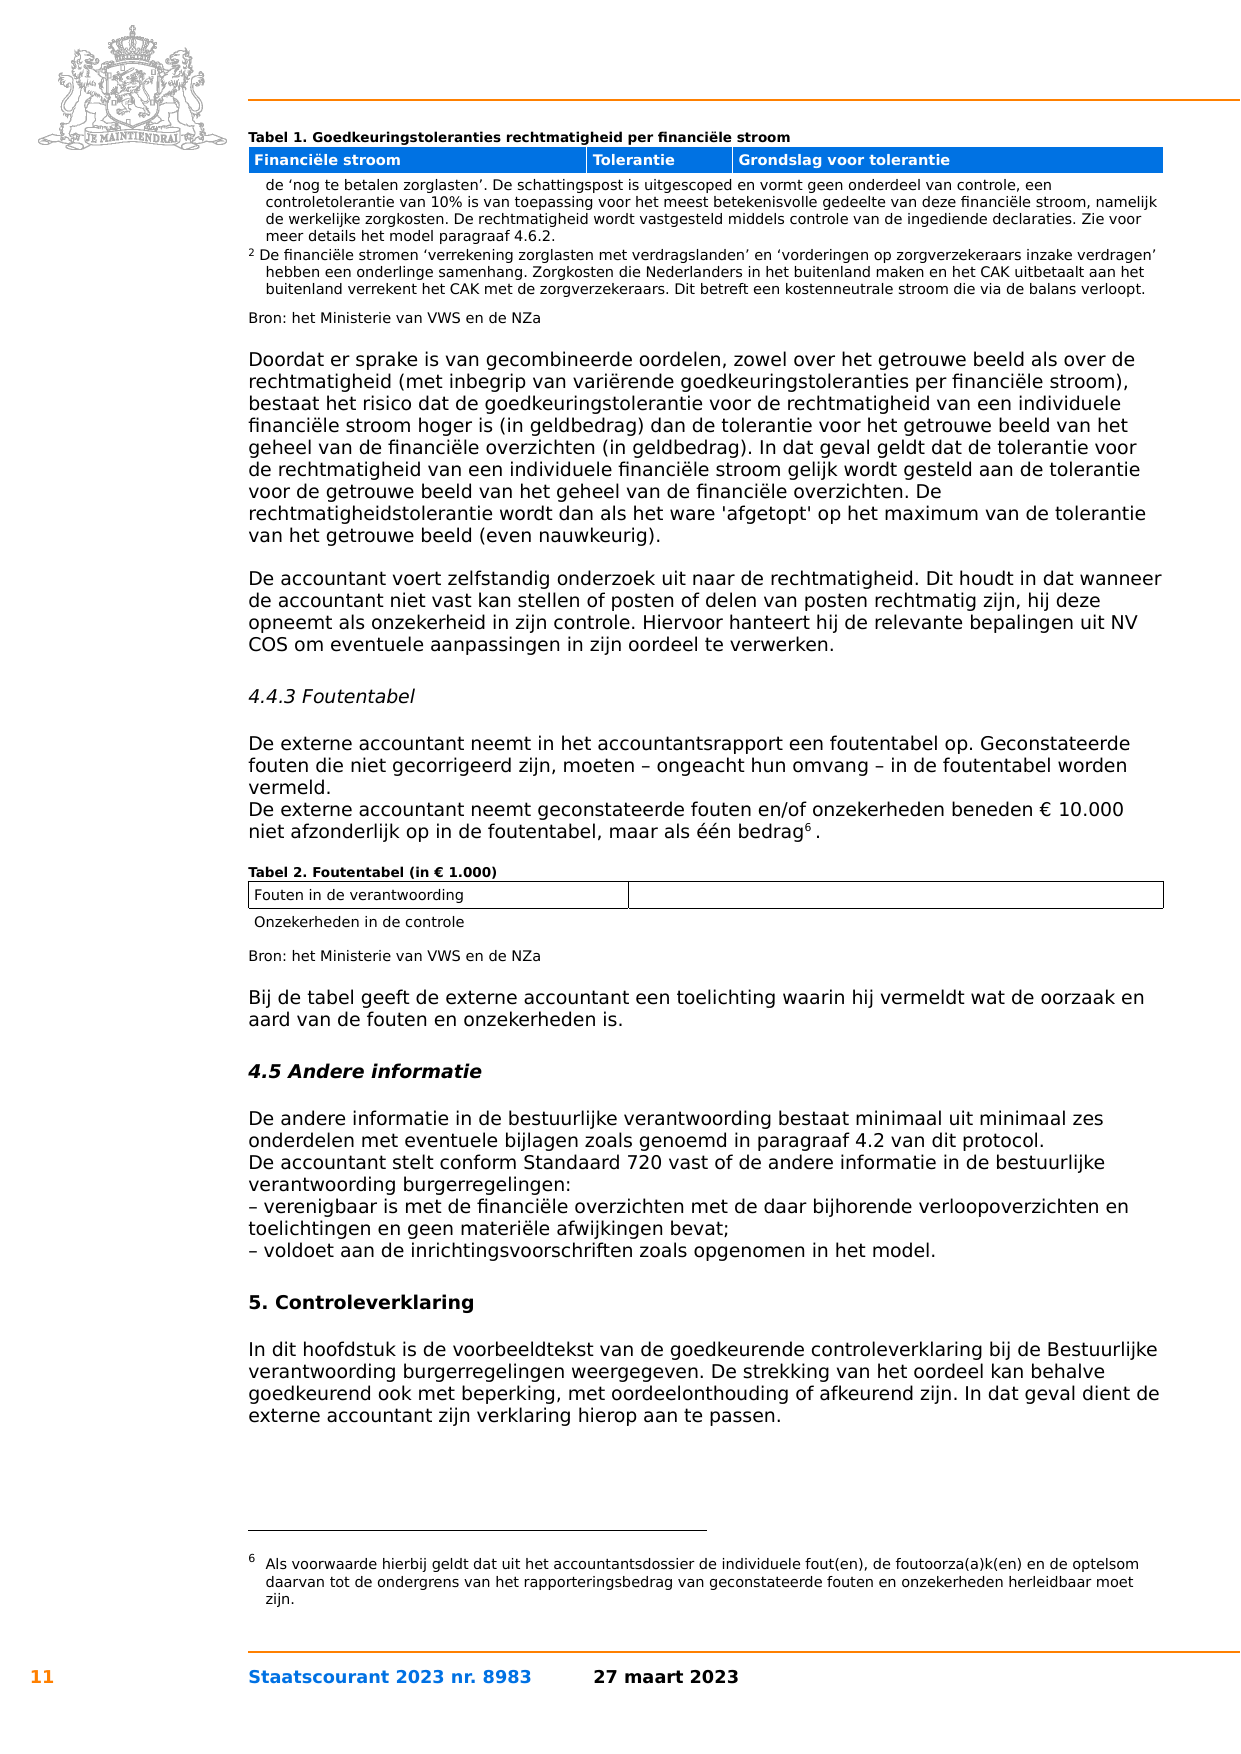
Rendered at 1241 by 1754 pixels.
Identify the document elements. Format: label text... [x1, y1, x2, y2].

subtitle 5. Controleverklaring [248, 1292, 1163, 1314]
picture [38, 25, 227, 150]
table_header Tabel 2. Foutentabel (in € 1.000) [248, 865, 1163, 881]
table_cell Tolerantie [587, 147, 732, 173]
table_cell Grondslag voor tolerantie [733, 147, 1163, 173]
text – voldoet aan de inrichtingsvoorschriften zoals opgenomen in het model. [248, 1240, 1163, 1262]
table_cell de ‘nog te betalen zorglasten’. De schattingspost is uitgescoped en vormt geen onderdeel van controle, een controletolerantie van 10% is van toepassing voor het meest betekenisvolle gedeelte van deze financiële stroom, namelijk de werkelijke zorgkosten. De rechtmatigheid wordt vastgesteld middels controle van de ingediende declaraties. Zie voor meer details het model paragraaf 4.6.2. 2 De financiële stromen ‘verrekening zorglasten met verdragslanden’ en ‘vorderingen op zorgverzekeraars inzake verdragen’ hebben een onderlinge samenhang. Zorgkosten die Nederlanders in het buitenland maken en het CAK uitbetaalt aan het buitenland verrekent het CAK met de zorgverzekeraars. Dit betreft een kostenneutrale stroom die via de balans verloopt. Bron: het Ministerie van VWS en de NZa [248, 174, 1163, 327]
text Bij de tabel geeft de externe accountant een toelichting waarin hij vermeldt wat de oorzaak en aard van de fouten en onzekerheden is. [248, 987, 1163, 1031]
table_cell Fouten in de verantwoording [249, 882, 628, 908]
subtitle 4.4.3 Foutentabel [248, 686, 1163, 708]
table_cell Financiële stroom [249, 147, 586, 173]
table_cell [629, 909, 1163, 936]
table_cell Onzekerheden in de controle [249, 909, 628, 936]
text In dit hoofdstuk is de voorbeeldtekst van de goedkeurende controleverklaring bij de Bestuurlijke verantwoording burgerregelingen weergegeven. De strekking van het oordeel kan behalve goedkeurend ook met beperking, met oordeelonthouding of afkeurend zijn. In dat geval dient de externe accountant zijn verklaring hierop aan te passen. [248, 1339, 1163, 1427]
text Doordat er sprake is van gecombineerde oordelen, zowel over het getrouwe beeld als over de rechtmatigheid (met inbegrip van variërende goedkeuringstoleranties per financiële stroom), bestaat het risico dat de goedkeuringstolerantie voor de rechtmatigheid van een individuele financiële stroom hoger is (in geldbedrag) dan de tolerantie voor het getrouwe beeld van het geheel van de financiële overzichten (in geldbedrag). In dat geval geldt dat de tolerantie voor de rechtmatigheid van een individuele financiële stroom gelijk wordt gesteld aan de tolerantie voor de getrouwe beeld van het geheel van de financiële overzichten. De rechtmatigheidstolerantie wordt dan als het ware 'afgetopt' op het maximum van de tolerantie van het getrouwe beeld (even nauwkeurig). [248, 349, 1163, 546]
text De accountant voert zelfstandig onderzoek uit naar de rechtmatigheid. Dit houdt in dat wanneer de accountant niet vast kan stellen of posten of delen van posten rechtmatig zijn, hij deze opneemt als onzekerheid in zijn controle. Hiervoor hanteert hij de relevante bepalingen uit NV COS om eventuele aanpassingen in zijn oordeel te verwerken. [248, 568, 1163, 656]
text De externe accountant neemt geconstateerde fouten en/of onzekerheden beneden € 10.000 niet afzonderlijk op in de foutentabel, maar als één bedrag. [248, 799, 1163, 843]
subtitle 4.5 Andere informatie [248, 1061, 1163, 1083]
text De accountant stelt conform Standaard 720 vast of de andere informatie in de bestuurlijke verantwoording burgerregelingen: [248, 1152, 1163, 1196]
table_cell [629, 882, 1163, 908]
table_header Tabel 1. Goedkeuringstoleranties rechtmatigheid per financiële stroom [248, 130, 1163, 146]
text De externe accountant neemt in het accountantsrapport een foutentabel op. Geconstateerde fouten die niet gecorrigeerd zijn, moeten – ongeacht hun omvang – in de foutentabel worden vermeld. [248, 733, 1163, 799]
table_cell Bron: het Ministerie van VWS en de NZa [248, 937, 1163, 965]
text – verenigbaar is met de financiële overzichten met de daar bijhorende verloopoverzichten en toelichtingen en geen materiële afwijkingen bevat; [248, 1196, 1163, 1240]
text De andere informatie in de bestuurlijke verantwoording bestaat minimaal uit minimaal zes onderdelen met eventuele bijlagen zoals genoemd in paragraaf 4.2 van dit protocol. [248, 1108, 1163, 1152]
text Als voorwaarde hierbij geldt dat uit het accountantsdossier de individuele fout(en), de foutoorza(a)k(en) en de optelsom daarvan tot de ondergrens van het rapporteringsbedrag van geconstateerde fouten en onzekerheden herleidbaar moet zijn. [248, 1552, 1163, 1608]
